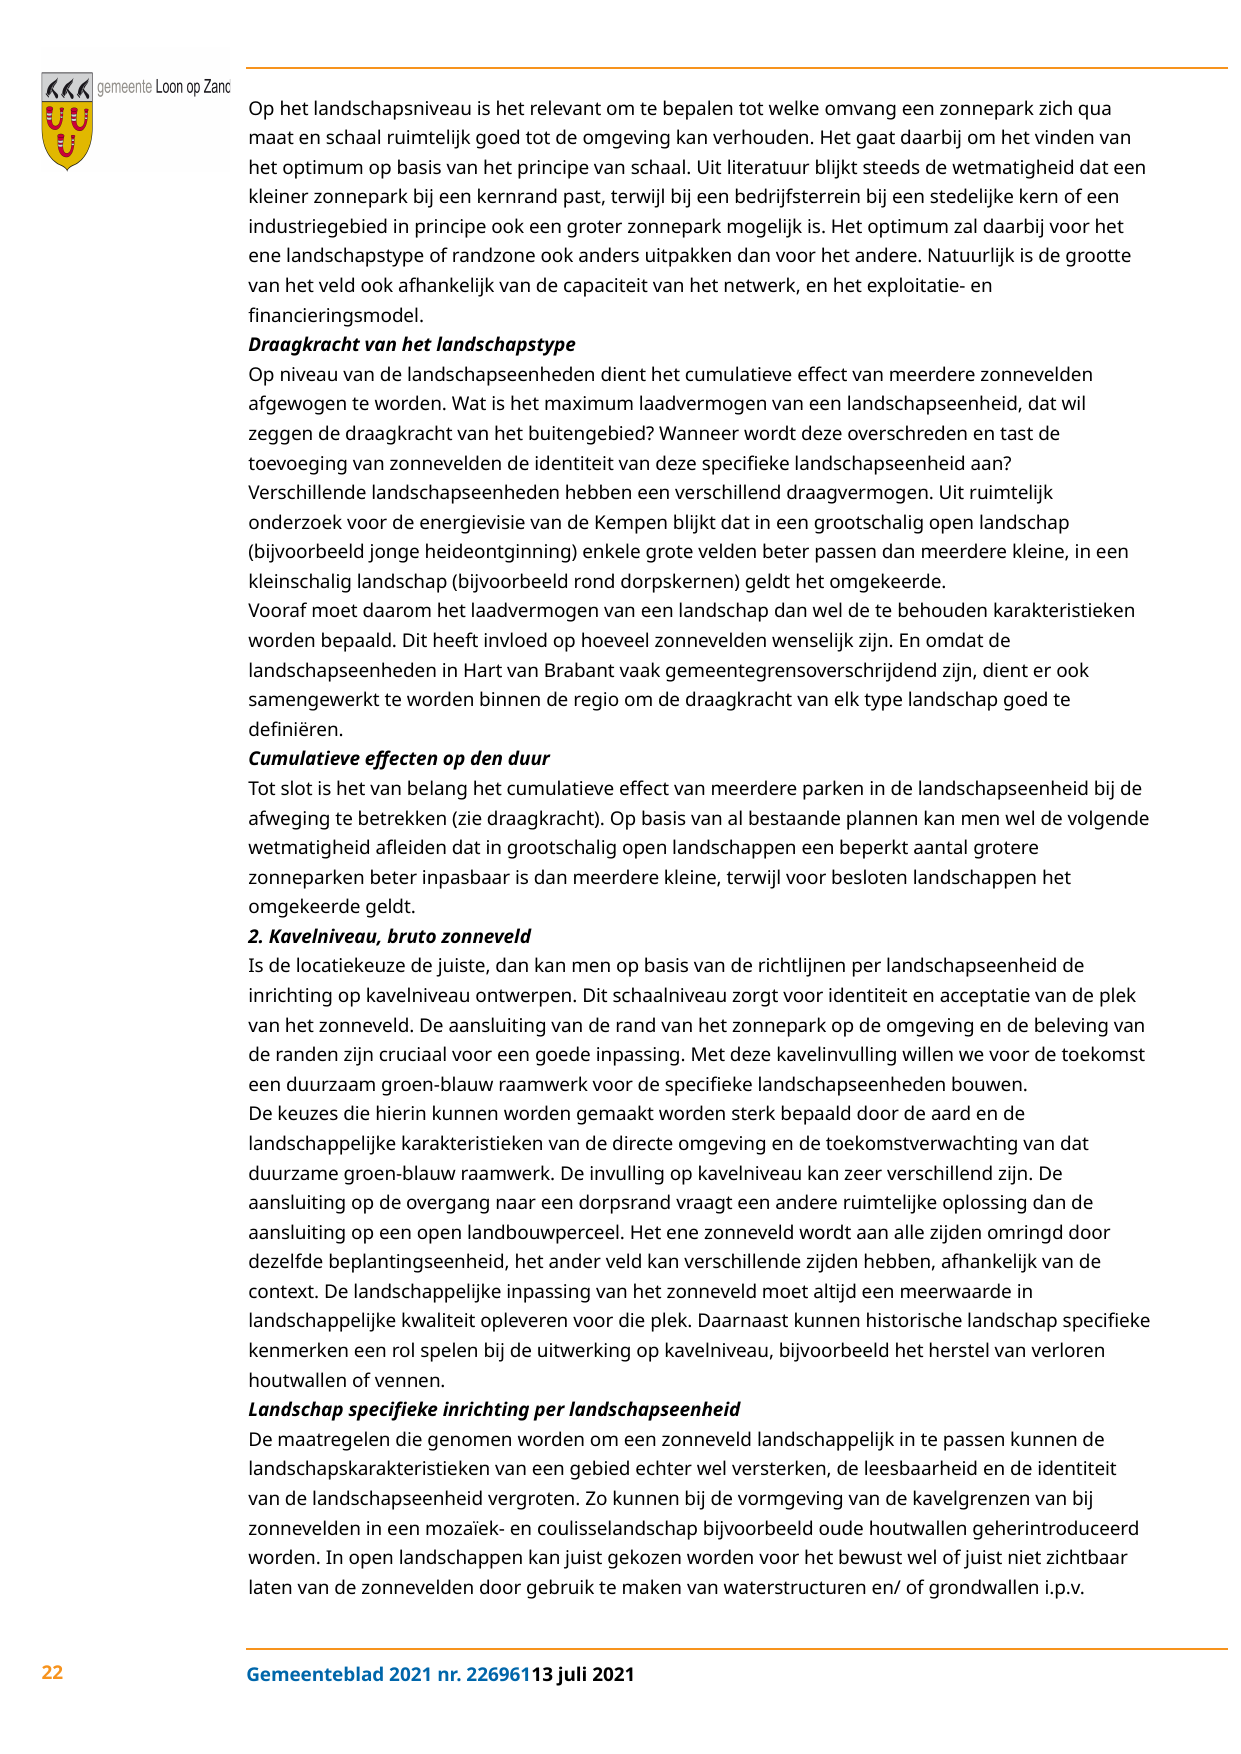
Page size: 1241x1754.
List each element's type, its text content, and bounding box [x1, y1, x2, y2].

text Landschap specifieke inrichting per landschapseenheid [248, 1396, 1152, 1422]
text Op het landschapsniveau is het relevant om te bepalen tot welke omvang een zonnepark zich qua maat en schaal ruimtelijk goed tot de omgeving kan verhouden. Het gaat daarbij om het vinden van het optimum op basis van het principe van schaal. Uit literatuur blijkt steeds de wetmatigheid dat een kleiner zonnepark bij een kernrand past, terwijl bij een bedrijfsterrein bij een stedelijke kern of een industriegebied in principe ook een groter zonnepark mogelijk is. Het optimum zal daarbij voor het ene landschapstype of randzone ook anders uitpakken dan voor het andere. Natuurlijk is de grootte van het veld ook afhankelijk van de capaciteit van het netwerk, en het exploitatie- en financieringsmodel. [248, 95, 1152, 328]
text Tot slot is het van belang het cumulatieve effect van meerdere parken in de landschapseenheid bij de afweging te betrekken (zie draagkracht). Op basis van al bestaande plannen kan men wel de volgende wetmatigheid afleiden dat in grootschalig open landschappen een beperkt aantal grotere zonneparken beter inpasbaar is dan meerdere kleine, terwijl voor besloten landschappen het omgekeerde geldt. [248, 775, 1152, 919]
text Cumulatieve effecten op den duur [248, 746, 1152, 771]
text Is de locatiekeuze de juiste, dan kan men op basis van de richtlijnen per landschapseenheid de inrichting op kavelniveau ontwerpen. Dit schaalniveau zorgt voor identiteit en acceptatie van de plek van het zonneveld. De aansluiting van de rand van het zonnepark op de omgeving en de beleving van de randen zijn cruciaal voor een goede inpassing. Met deze kavelinvulling willen we voor de toekomst een duurzaam groen-blauw raamwerk voor de specifieke landschapseenheden bouwen. [248, 953, 1152, 1097]
text Draagkracht van het landschapstype [248, 331, 1152, 357]
text Op niveau van de landschapseenheden dient het cumulatieve effect van meerdere zonnevelden afgewogen te worden. Wat is het maximum laadvermogen van een landschapseenheid, dat wil zeggen de draagkracht van het buitengebied? Wanneer wordt deze overschreden en tast de toevoeging van zonnevelden de identiteit van deze specifieke landschapseenheid aan? [248, 361, 1152, 476]
text Verschillende landschapseenheden hebben een verschillend draagvermogen. Uit ruimtelijk onderzoek voor de energievisie van de Kempen blijkt dat in een grootschalig open landschap (bijvoorbeeld jonge heideontginning) enkele grote velden beter passen dan meerdere kleine, in een kleinschalig landschap (bijvoorbeeld rond dorpskernen) geldt het omgekeerde. [248, 479, 1152, 594]
text De keuzes die hierin kunnen worden gemaakt worden sterk bepaald door de aard en de landschappelijke karakteristieken van de directe omgeving en de toekomstverwachting van dat duurzame groen-blauw raamwerk. De invulling op kavelniveau kan zeer verschillend zijn. De aansluiting op de overgang naar een dorpsrand vraagt een andere ruimtelijke oplossing dan de aansluiting op een open landbouwperceel. Het ene zonneveld wordt aan alle zijden omringd door dezelfde beplantingseenheid, het ander veld kan verschillende zijden hebben, afhankelijk van de context. De landschappelijke inpassing van het zonneveld moet altijd een meerwaarde in landschappelijke kwaliteit opleveren voor die plek. Daarnaast kunnen historische landschap specifieke kenmerken een rol spelen bij de uitwerking op kavelniveau, bijvoorbeeld het herstel van verloren houtwallen of vennen. [248, 1101, 1152, 1393]
text Vooraf moet daarom het laadvermogen van een landschap dan wel de te behouden karakteristieken worden bepaald. Dit heeft invloed op hoeveel zonnevelden wenselijk zijn. En omdat de landschapseenheden in Hart van Brabant vaak gemeentegrensoverschrijdend zijn, dient er ook samengewerkt te worden binnen de regio om de draagkracht van elk type landschap goed te definiëren. [248, 598, 1152, 742]
text 2. Kavelniveau, bruto zonneveld [248, 923, 1152, 949]
text De maatregelen die genomen worden om een zonneveld landschappelijk in te passen kunnen de landschapskarakteristieken van een gebied echter wel versterken, de leesbaarheid en de identiteit van de landschapseenheid vergroten. Zo kunnen bij de vormgeving van de kavelgrenzen van bij zonnevelden in een mozaïek- en coulisselandschap bijvoorbeeld oude houtwallen geherintroduceerd worden. In open landschappen kan juist gekozen worden voor het bewust wel of juist niet zichtbaar laten van de zonnevelden door gebruik te maken van waterstructuren en/ of grondwallen i.p.v. [248, 1426, 1152, 1600]
picture [41, 47, 231, 172]
